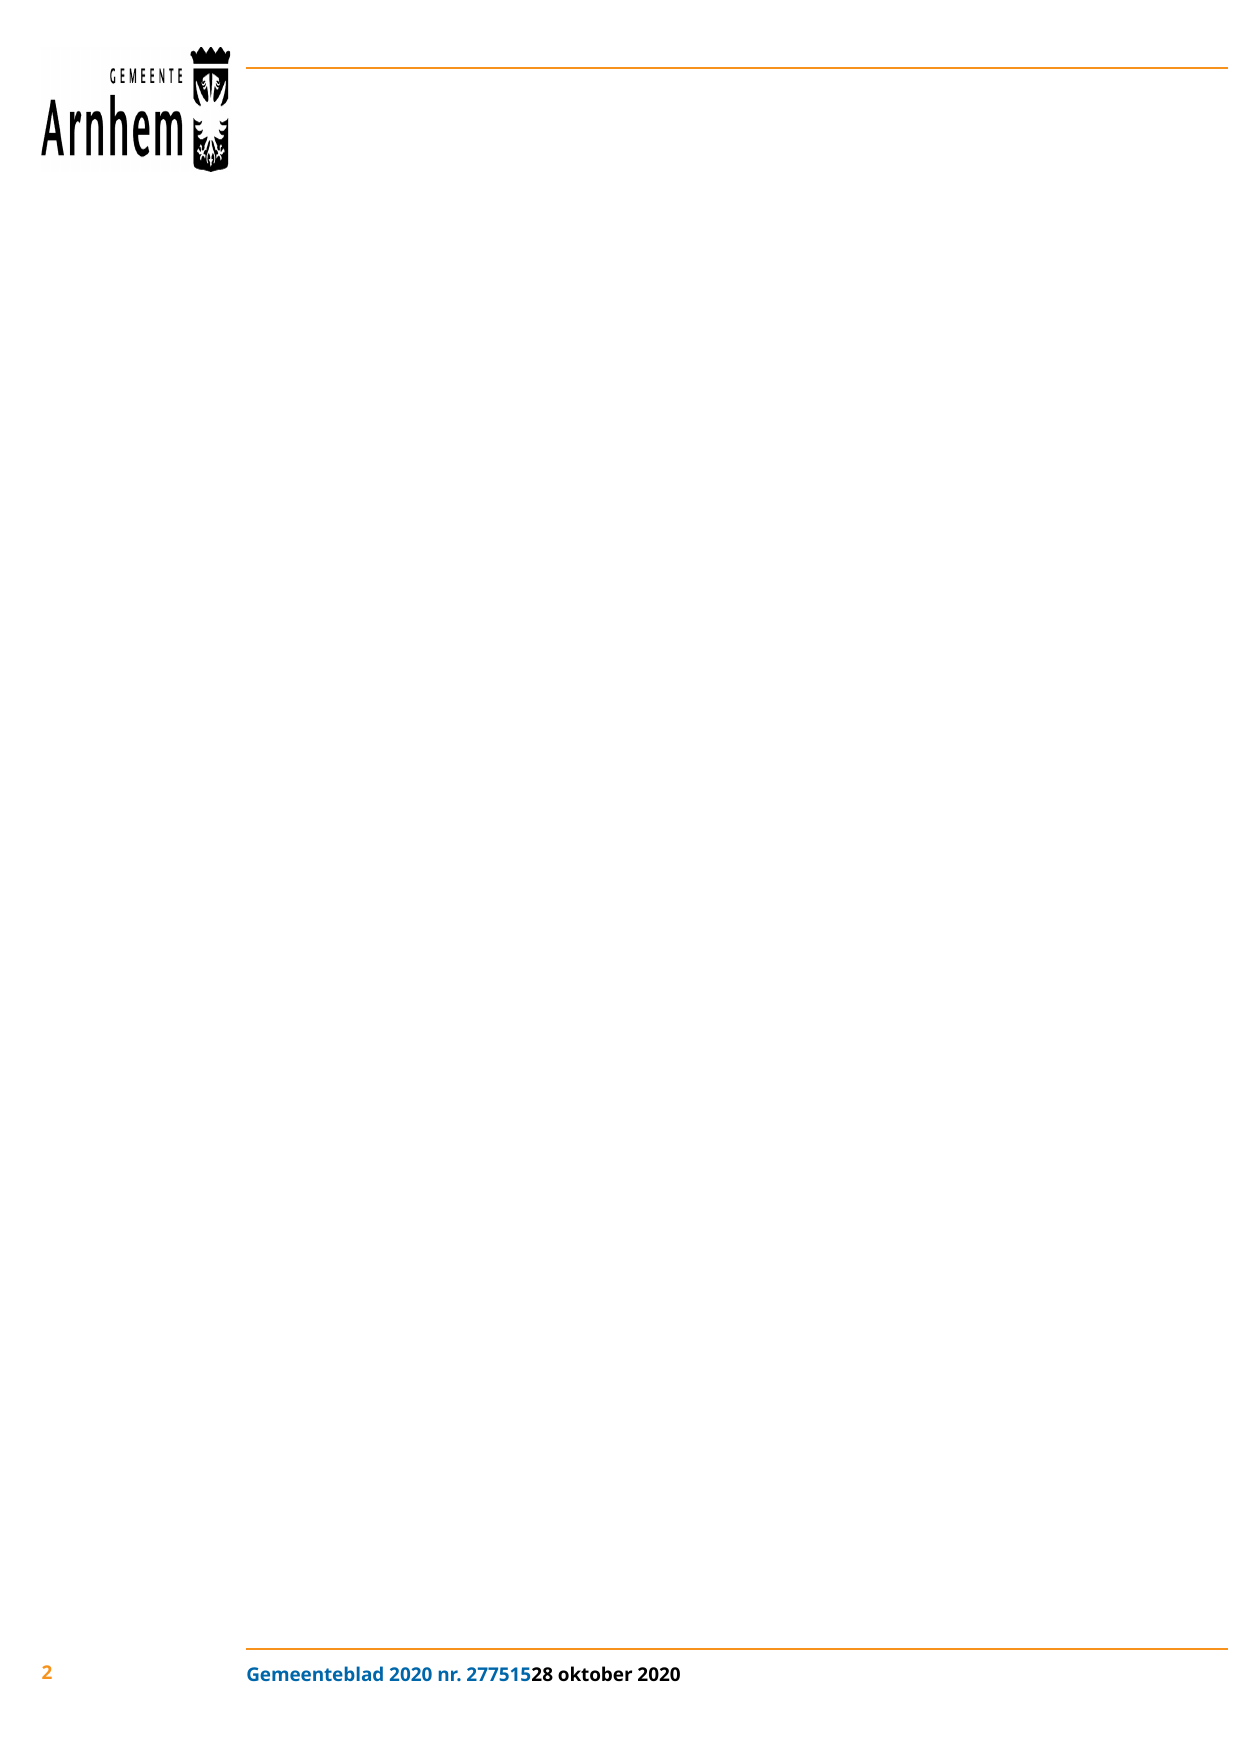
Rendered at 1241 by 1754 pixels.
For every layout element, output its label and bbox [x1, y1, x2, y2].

picture [41, 47, 231, 172]
